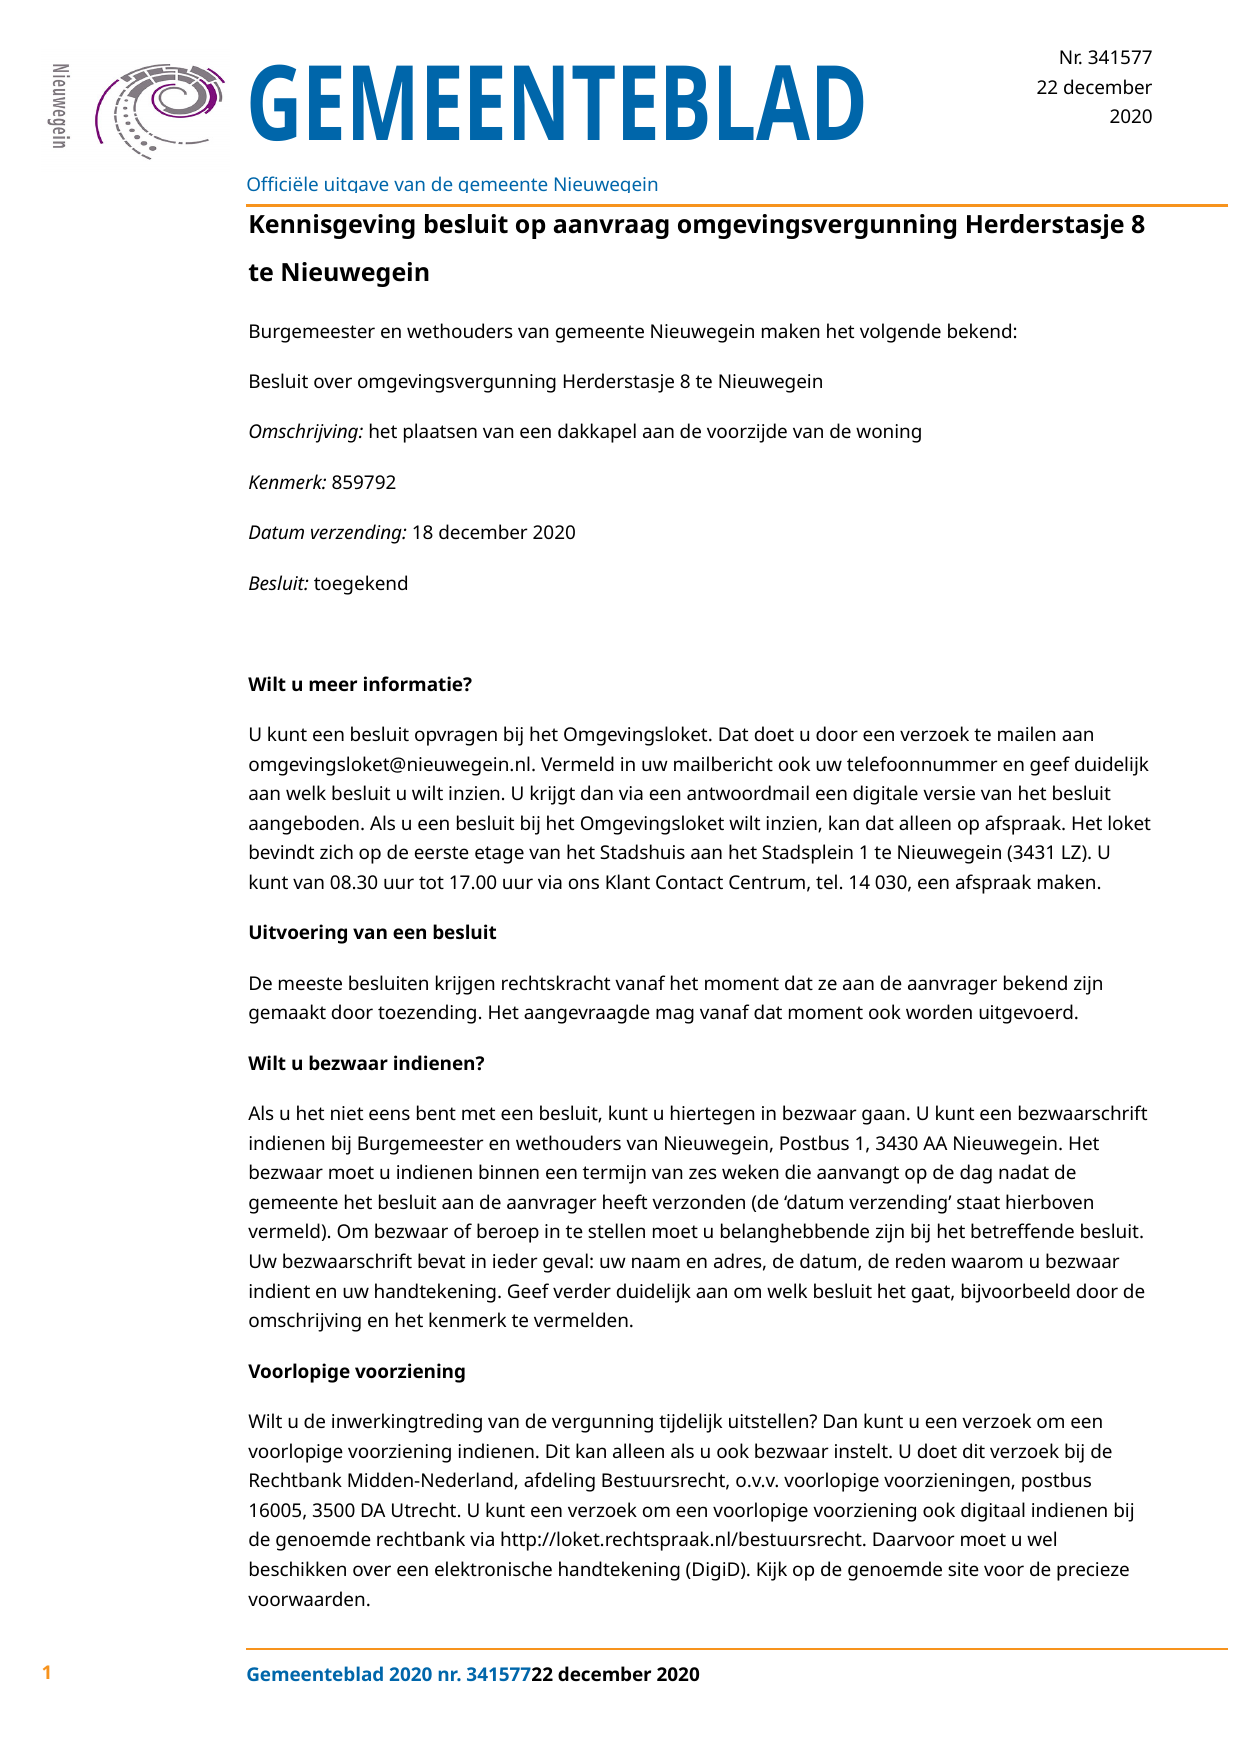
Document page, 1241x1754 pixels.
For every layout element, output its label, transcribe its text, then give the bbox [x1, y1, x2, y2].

text Datum verzending: 18 december 2020 [248, 519, 1152, 545]
text De meeste besluiten krijgen rechtskracht vanaf het moment dat ze aan de aanvrager bekend zijn gemaakt door toezending. Het aangevraagde mag vanaf dat moment ook worden uitgevoerd. [248, 970, 1152, 1025]
text Wilt u de inwerkingtreding van de vergunning tijdelijk uitstellen? Dan kunt u een verzoek om een voorlopige voorziening indienen. Dit kan alleen als u ook bezwaar instelt. U doet dit verzoek bij de Rechtbank Midden-Nederland, afdeling Bestuursrecht, o.v.v. voorlopige voorzieningen, postbus 16005, 3500 DA Utrecht. U kunt een verzoek om een voorlopige voorziening ook digitaal indienen bij de genoemde rechtbank via http://loket.rechtspraak.nl/bestuursrecht. Daarvoor moet u wel beschikken over een elektronische handtekening (DigiD). Kijk op de genoemde site voor de precieze voorwaarden. [248, 1408, 1152, 1612]
text Omschrijving: het plaatsen van een dakkapel aan de voorzijde van de woning [248, 419, 1152, 444]
text U kunt een besluit opvragen bij het Omgevingsloket. Dat doet u door een verzoek te mailen aan omgevingsloket@nieuwegein.nl. Vermeld in uw mailbericht ook uw telefoonnummer en geef duidelijk aan welk besluit u wilt inzien. U krijgt dan via een antwoordmail een digitale versie van het besluit aangeboden. Als u een besluit bij het Omgevingsloket wilt inzien, kan dat alleen op afspraak. Het loket bevindt zich op de eerste etage van het Stadshuis aan het Stadsplein 1 te Nieuwegein (3431 LZ). U kunt van 08.30 uur tot 17.00 uur via ons Klant Contact Centrum, tel. 14 030, een afspraak maken. [248, 721, 1152, 895]
text Wilt u bezwaar indienen? [248, 1050, 1152, 1076]
text Kenmerk: 859792 [248, 469, 1152, 495]
text Wilt u meer informatie? [248, 671, 1152, 697]
text Besluit: toegekend [248, 570, 1152, 596]
text Burgemeester en wethouders van gemeente Nieuwegein maken het volgende bekend: [248, 318, 1152, 344]
text Kennisgeving besluit op aanvraag omgevingsvergunning Herderstasje 8 te Nieuwegein [248, 207, 1152, 288]
text Als u het niet eens bent met een besluit, kunt u hiertegen in bezwaar gaan. U kunt een bezwaarschrift indienen bij Burgemeester en wethouders van Nieuwegein, Postbus 1, 3430 AA Nieuwegein. Het bezwaar moet u indienen binnen een termijn van zes weken die aanvangt op de dag nadat de gemeente het besluit aan de aanvrager heeft verzonden (de ‘datum verzending’ staat hierboven vermeld). Om bezwaar of beroep in te stellen moet u belanghebbende zijn bij het betreffende besluit. Uw bezwaarschrift bevat in ieder geval: uw naam en adres, de datum, de reden waarom u bezwaar indient en uw handtekening. Geef verder duidelijk aan om welk besluit het gaat, bijvoorbeeld door de omschrijving en het kenmerk te vermelden. [248, 1100, 1152, 1333]
picture [41, 47, 231, 172]
text Uitvoering van een besluit [248, 919, 1152, 945]
text Besluit over omgevingsvergunning Herderstasje 8 te Nieuwegein [248, 368, 1152, 394]
text Voorlopige voorziening [248, 1358, 1152, 1384]
